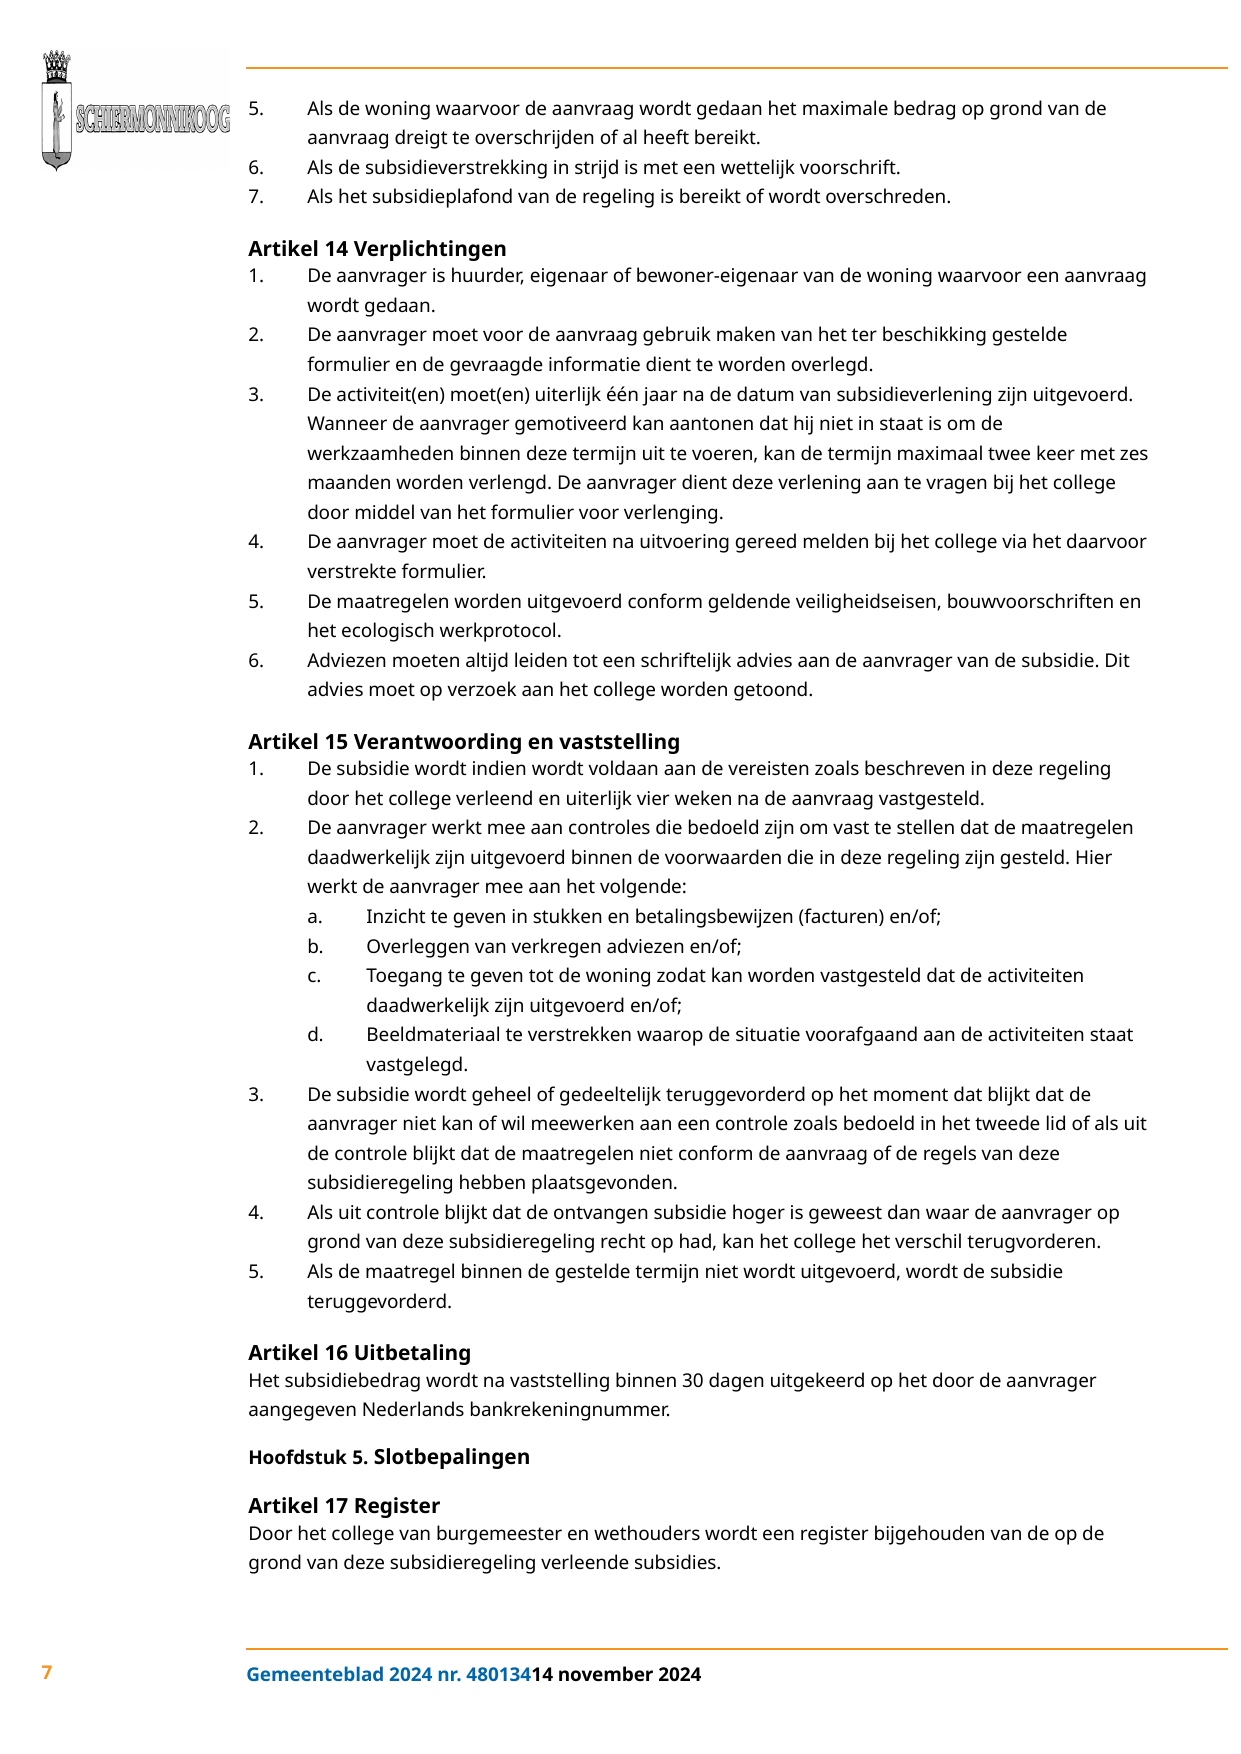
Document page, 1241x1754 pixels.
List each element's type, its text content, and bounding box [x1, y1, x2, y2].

text Artikel 16 Uitbetaling [248, 1338, 1152, 1367]
list Als het subsidieplafond van de regeling is bereikt of wordt overschreden. [248, 183, 1152, 209]
list Adviezen moeten altijd leiden tot een schriftelijk advies aan de aanvrager van de subsidie. Dit advies moet op verzoek aan het college worden getoond. [248, 647, 1152, 702]
list Als de woning waarvoor de aanvraag wordt gedaan het maximale bedrag op grond van de aanvraag dreigt te overschrijden of al heeft bereikt. [248, 95, 1152, 150]
list De aanvrager moet de activiteiten na uitvoering gereed melden bij het college via het daarvoor verstrekte formulier. [248, 529, 1152, 584]
list De subsidie wordt geheel of gedeeltelijk teruggevorderd op het moment dat blijkt dat de aanvrager niet kan of wil meewerken aan een controle zoals bedoeld in het tweede lid of als uit de controle blijkt dat de maatregelen niet conform de aanvraag of de regels van deze subsidieregeling hebben plaatsgevonden. [248, 1081, 1152, 1195]
list Als de subsidieverstrekking in strijd is met een wettelijk voorschrift. [248, 154, 1152, 180]
list De activiteit(en) moet(en) uiterlijk één jaar na de datum van subsidieverlening zijn uitgevoerd. Wanneer de aanvrager gemotiveerd kan aantonen dat hij niet in staat is om de werkzaamheden binnen deze termijn uit te voeren, kan de termijn maximaal twee keer met zes maanden worden verlengd. De aanvrager dient deze verlening aan te vragen bij het college door middel van het formulier voor verlenging. [248, 381, 1152, 525]
text Hoofdstuk 5. Slotbepalingen [248, 1442, 1152, 1470]
list De subsidie wordt indien wordt voldaan aan de vereisten zoals beschreven in deze regeling door het college verleend en uiterlijk vier weken na de aanvraag vastgesteld. [248, 755, 1152, 811]
list Overleggen van verkregen adviezen en/of; [307, 933, 1152, 959]
list De aanvrager werkt mee aan controles die bedoeld zijn om vast te stellen dat de maatregelen daadwerkelijk zijn uitgevoerd binnen de voorwaarden die in deze regeling zijn gesteld. Hier werkt de aanvrager mee aan het volgende: [248, 814, 1152, 899]
list Inzicht te geven in stukken en betalingsbewijzen (facturen) en/of; [307, 903, 1152, 929]
list Als de maatregel binnen de gestelde termijn niet wordt uitgevoerd, wordt de subsidie teruggevorderd. [248, 1258, 1152, 1314]
text Artikel 15 Verantwoording en vaststelling [248, 727, 1152, 755]
text Artikel 14 Verplichtingen [248, 234, 1152, 262]
text Het subsidiebedrag wordt na vaststelling binnen 30 dagen uitgekeerd op het door de aanvrager aangegeven Nederlands bankrekeningnummer. [248, 1367, 1152, 1422]
picture [41, 47, 231, 172]
list De maatregelen worden uitgevoerd conform geldende veiligheidseisen, bouwvoorschriften en het ecologisch werkprotocol. [248, 588, 1152, 643]
list Toegang te geven tot de woning zodat kan worden vastgesteld dat de activiteiten daadwerkelijk zijn uitgevoerd en/of; [307, 962, 1152, 1018]
list Beeldmateriaal te verstrekken waarop de situatie voorafgaand aan de activiteiten staat vastgelegd. [307, 1022, 1152, 1077]
list De aanvrager is huurder, eigenaar of bewoner-eigenaar van de woning waarvoor een aanvraag wordt gedaan. [248, 262, 1152, 318]
text Artikel 17 Register [248, 1491, 1152, 1520]
text Door het college van burgemeester en wethouders wordt een register bijgehouden van de op de grond van deze subsidieregeling verleende subsidies. [248, 1520, 1152, 1575]
list Als uit controle blijkt dat de ontvangen subsidie hoger is geweest dan waar de aanvrager op grond van deze subsidieregeling recht op had, kan het college het verschil terugvorderen. [248, 1199, 1152, 1254]
list De aanvrager moet voor de aanvraag gebruik maken van het ter beschikking gestelde formulier en de gevraagde informatie dient te worden overlegd. [248, 322, 1152, 377]
